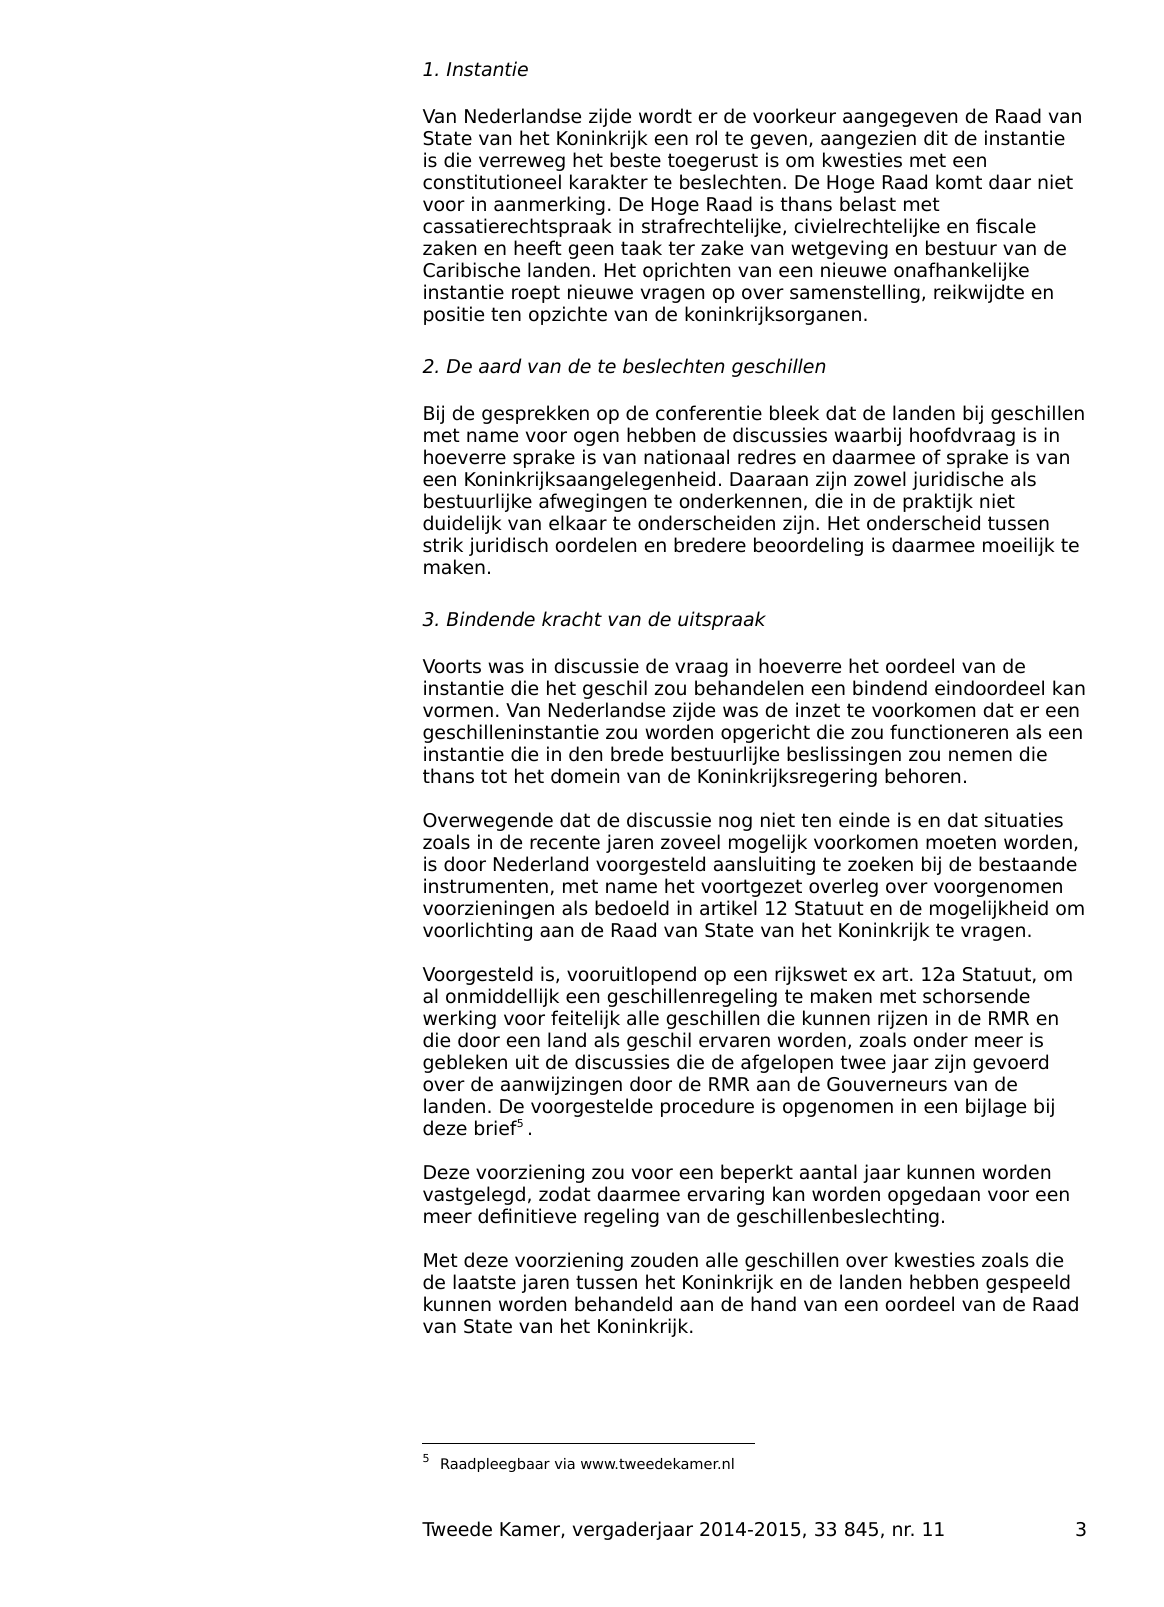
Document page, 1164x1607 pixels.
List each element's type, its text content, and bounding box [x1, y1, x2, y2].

text Van Nederlandse zijde wordt er de voorkeur aangegeven de Raad van State van het Koninkrijk een rol te geven, aangezien dit de instantie is die verreweg het beste toegerust is om kwesties met een constitutioneel karakter te beslechten. De Hoge Raad komt daar niet voor in aanmerking. De Hoge Raad is thans belast met cassatierechtspraak in strafrechtelijke, civielrechtelijke en fiscale zaken en heeft geen taak ter zake van wetgeving en bestuur van de Caribische landen. Het oprichten van een nieuwe onafhankelijke instantie roept nieuwe vragen op over samenstelling, reikwijdte en positie ten opzichte van de koninkrijksorganen. [422, 106, 1087, 326]
subtitle 2. De aard van de te beslechten geschillen [422, 356, 1087, 378]
subtitle 1. Instantie [422, 59, 1087, 81]
text Voorgesteld is, vooruitlopend op een rijkswet ex art. 12a Statuut, om al onmiddellijk een geschillenregeling te maken met schorsende werking voor feitelijk alle geschillen die kunnen rijzen in de RMR en die door een land als geschil ervaren worden, zoals onder meer is gebleken uit de discussies die de afgelopen twee jaar zijn gevoerd over de aanwijzingen door de RMR aan de Gouverneurs van de landen. De voorgestelde procedure is opgenomen in een bijlage bij deze brief. [422, 964, 1087, 1139]
text Bij de gesprekken op de conferentie bleek dat de landen bij geschillen met name voor ogen hebben de discussies waarbij hoofdvraag is in hoeverre sprake is van nationaal redres en daarmee of sprake is van een Koninkrijksaangelegenheid. Daaraan zijn zowel juridische als bestuurlijke afwegingen te onderkennen, die in de praktijk niet duidelijk van elkaar te onderscheiden zijn. Het onderscheid tussen strik juridisch oordelen en bredere beoordeling is daarmee moeilijk te maken. [422, 403, 1087, 579]
text Overwegende dat de discussie nog niet ten einde is en dat situaties zoals in de recente jaren zoveel mogelijk voorkomen moeten worden, is door Nederland voorgesteld aansluiting te zoeken bij de bestaande instrumenten, met name het voortgezet overleg over voorgenomen voorzieningen als bedoeld in artikel 12 Statuut en de mogelijkheid om voorlichting aan de Raad van State van het Koninkrijk te vragen. [422, 810, 1087, 942]
subtitle 3. Bindende kracht van de uitspraak [422, 609, 1087, 631]
text Deze voorziening zou voor een beperkt aantal jaar kunnen worden vastgelegd, zodat daarmee ervaring kan worden opgedaan voor een meer definitieve regeling van de geschillenbeslechting. [422, 1162, 1087, 1228]
text Voorts was in discussie de vraag in hoeverre het oordeel van de instantie die het geschil zou behandelen een bindend eindoordeel kan vormen. Van Nederlandse zijde was de inzet te voorkomen dat er een geschilleninstantie zou worden opgericht die zou functioneren als een instantie die in den brede bestuurlijke beslissingen zou nemen die thans tot het domein van de Koninkrijksregering behoren. [422, 656, 1087, 787]
text Met deze voorziening zouden alle geschillen over kwesties zoals die de laatste jaren tussen het Koninkrijk en de landen hebben gespeeld kunnen worden behandeld aan de hand van een oordeel van de Raad van State van het Koninkrijk. [422, 1250, 1087, 1338]
text Raadpleegbaar via www.tweedekamer.nl [422, 1452, 1087, 1474]
